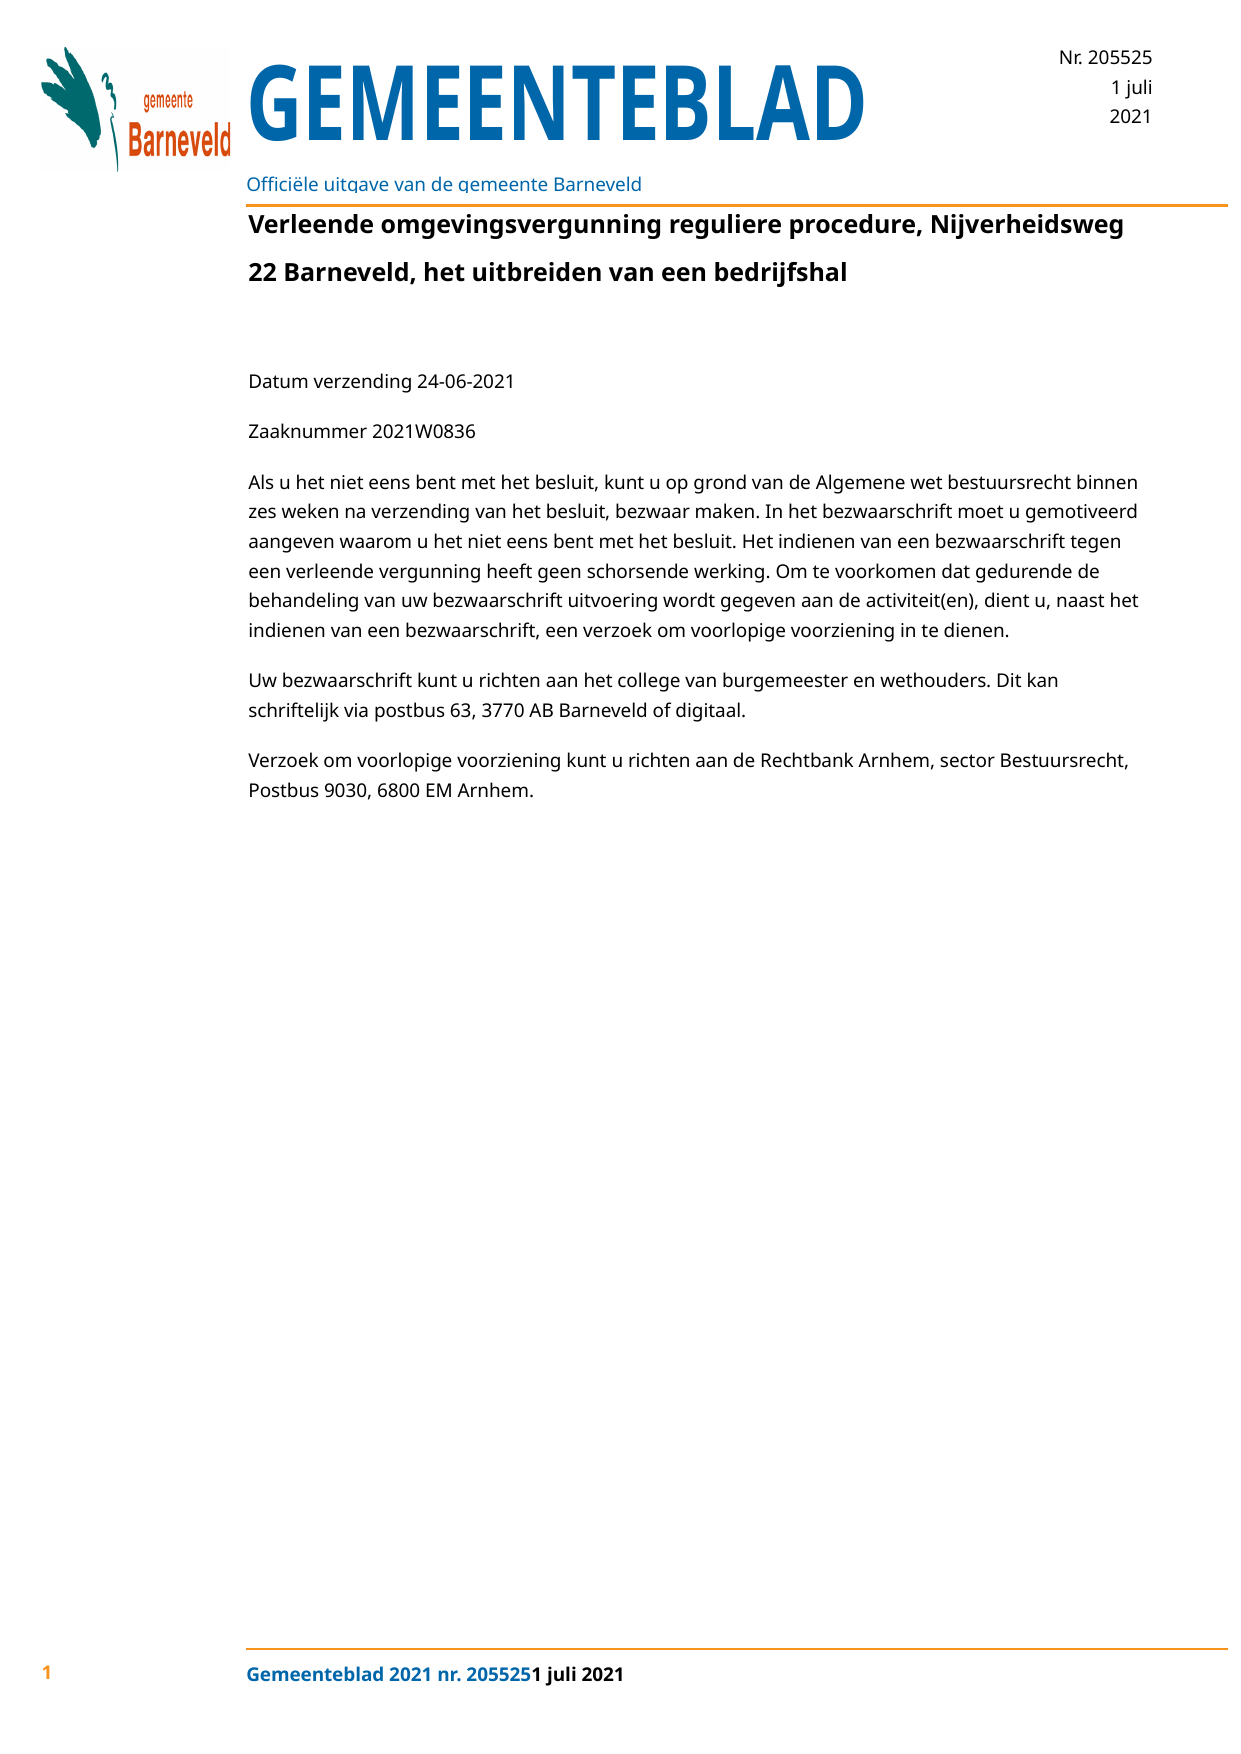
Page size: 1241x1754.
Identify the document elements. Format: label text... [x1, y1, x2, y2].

text Zaaknummer 2021W0836 [248, 419, 1152, 444]
text Uw bezwaarschrift kunt u richten aan het college van burgemeester en wethouders. Dit kan schriftelijk via postbus 63, 3770 AB Barneveld of digitaal. [248, 667, 1152, 723]
text Als u het niet eens bent met het besluit, kunt u op grond van de Algemene wet bestuursrecht binnen zes weken na verzending van het besluit, bezwaar maken. In het bezwaarschrift moet u gemotiveerd aangeven waarom u het niet eens bent met het besluit. Het indienen van een bezwaarschrift tegen een verleende vergunning heeft geen schorsende werking. Om te voorkomen dat gedurende de behandeling van uw bezwaarschrift uitvoering wordt gegeven aan de activiteit(en), dient u, naast het indienen van een bezwaarschrift, een verzoek om voorlopige voorziening in te dienen. [248, 469, 1152, 643]
text Verzoek om voorlopige voorziening kunt u richten aan de Rechtbank Arnhem, sector Bestuursrecht, Postbus 9030, 6800 EM Arnhem. [248, 747, 1152, 803]
text Verleende omgevingsvergunning reguliere procedure, Nijverheidsweg 22 Barneveld, het uitbreiden van een bedrijfshal [248, 207, 1152, 288]
text Datum verzending 24-06-2021 [248, 368, 1152, 394]
picture [41, 47, 231, 172]
